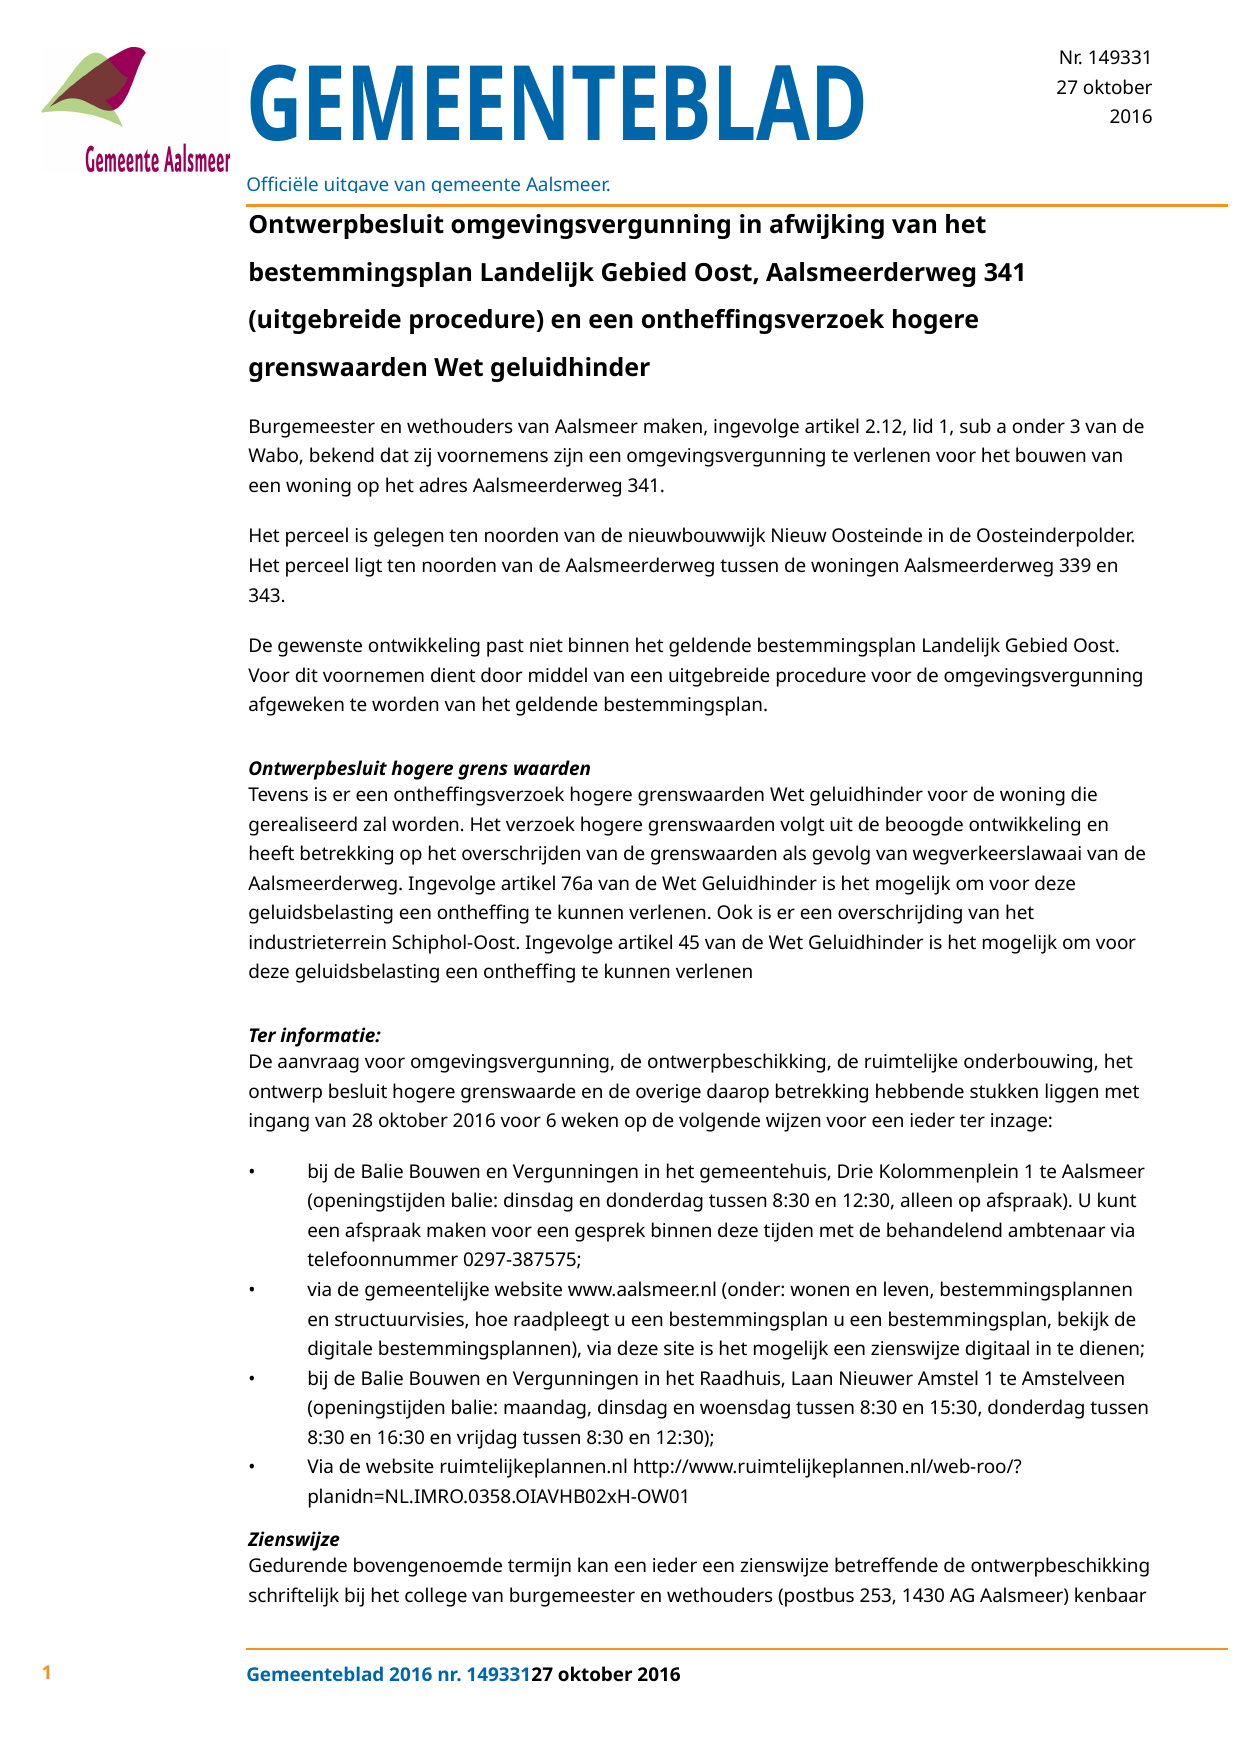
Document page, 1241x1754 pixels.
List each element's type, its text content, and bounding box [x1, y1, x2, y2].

text Gedurende bovengenoemde termijn kan een ieder een zienswijze betreffende de ontwerpbeschikking schriftelijk bij het college van burgemeester en wethouders (postbus 253, 1430 AG Aalsmeer) kenbaar [248, 1552, 1152, 1607]
text Ontwerpbesluit hogere grens waarden [248, 755, 1152, 781]
text Het perceel is gelegen ten noorden van de nieuwbouwwijk Nieuw Oosteinde in de Oosteinderpolder. Het perceel ligt ten noorden van de Aalsmeerderweg tussen de woningen Aalsmeerderweg 339 en 343. [248, 523, 1152, 608]
text Zienswijze [248, 1526, 1152, 1552]
list bij de Balie Bouwen en Vergunningen in het gemeentehuis, Drie Kolommenplein 1 te Aalsmeer (openingstijden balie: dinsdag en donderdag tussen 8:30 en 12:30, alleen op afspraak). U kunt een afspraak maken voor een gesprek binnen deze tijden met de behandelend ambtenaar via telefoonnummer 0297-387575; [248, 1158, 1152, 1272]
list Via de website ruimtelijkeplannen.nl http://www.ruimtelijkeplannen.nl/web-roo/?planidn=NL.IMRO.0358.OIAVHB02xH-OW01 [248, 1454, 1152, 1509]
text Burgemeester en wethouders van Aalsmeer maken, ingevolge artikel 2.12, lid 1, sub a onder 3 van de Wabo, bekend dat zij voornemens zijn een omgevingsvergunning te verlenen voor het bouwen van een woning op het adres Aalsmeerderweg 341. [248, 413, 1152, 498]
picture [41, 47, 231, 172]
text Ontwerpbesluit omgevingsvergunning in afwijking van het bestemmingsplan Landelijk Gebied Oost, Aalsmeerderweg 341 (uitgebreide procedure) en een ontheffingsverzoek hogere grenswaarden Wet geluidhinder [248, 207, 1152, 384]
list bij de Balie Bouwen en Vergunningen in het Raadhuis, Laan Nieuwer Amstel 1 te Amstelveen (openingstijden balie: maandag, dinsdag en woensdag tussen 8:30 en 15:30, donderdag tussen 8:30 en 16:30 en vrijdag tussen 8:30 en 12:30); [248, 1365, 1152, 1450]
text Ter informatie: [248, 1023, 1152, 1048]
text Tevens is er een ontheffingsverzoek hogere grenswaarden Wet geluidhinder voor de woning die gerealiseerd zal worden. Het verzoek hogere grenswaarden volgt uit de beoogde ontwikkeling en heeft betrekking op het overschrijden van de grenswaarden als gevolg van wegverkeerslawaai van de Aalsmeerderweg. Ingevolge artikel 76a van de Wet Geluidhinder is het mogelijk om voor deze geluidsbelasting een ontheffing te kunnen verlenen. Ook is er een overschrijding van het industrieterrein Schiphol-Oost. Ingevolge artikel 45 van de Wet Geluidhinder is het mogelijk om voor deze geluidsbelasting een ontheffing te kunnen verlenen [248, 781, 1152, 984]
text De gewenste ontwikkeling past niet binnen het geldende bestemmingsplan Landelijk Gebied Oost. Voor dit voornemen dient door middel van een uitgebreide procedure voor de omgevingsvergunning afgeweken te worden van het geldende bestemmingsplan. [248, 632, 1152, 717]
text De aanvraag voor omgevingsvergunning, de ontwerpbeschikking, de ruimtelijke onderbouwing, het ontwerp besluit hogere grenswaarde en de overige daarop betrekking hebbende stukken liggen met ingang van 28 oktober 2016 voor 6 weken op de volgende wijzen voor een ieder ter inzage: [248, 1048, 1152, 1133]
list via de gemeentelijke website www.aalsmeer.nl (onder: wonen en leven, bestemmingsplannen en structuurvisies, hoe raadpleegt u een bestemmingsplan u een bestemmingsplan, bekijk de digitale bestemmingsplannen), via deze site is het mogelijk een zienswijze digitaal in te dienen; [248, 1276, 1152, 1361]
